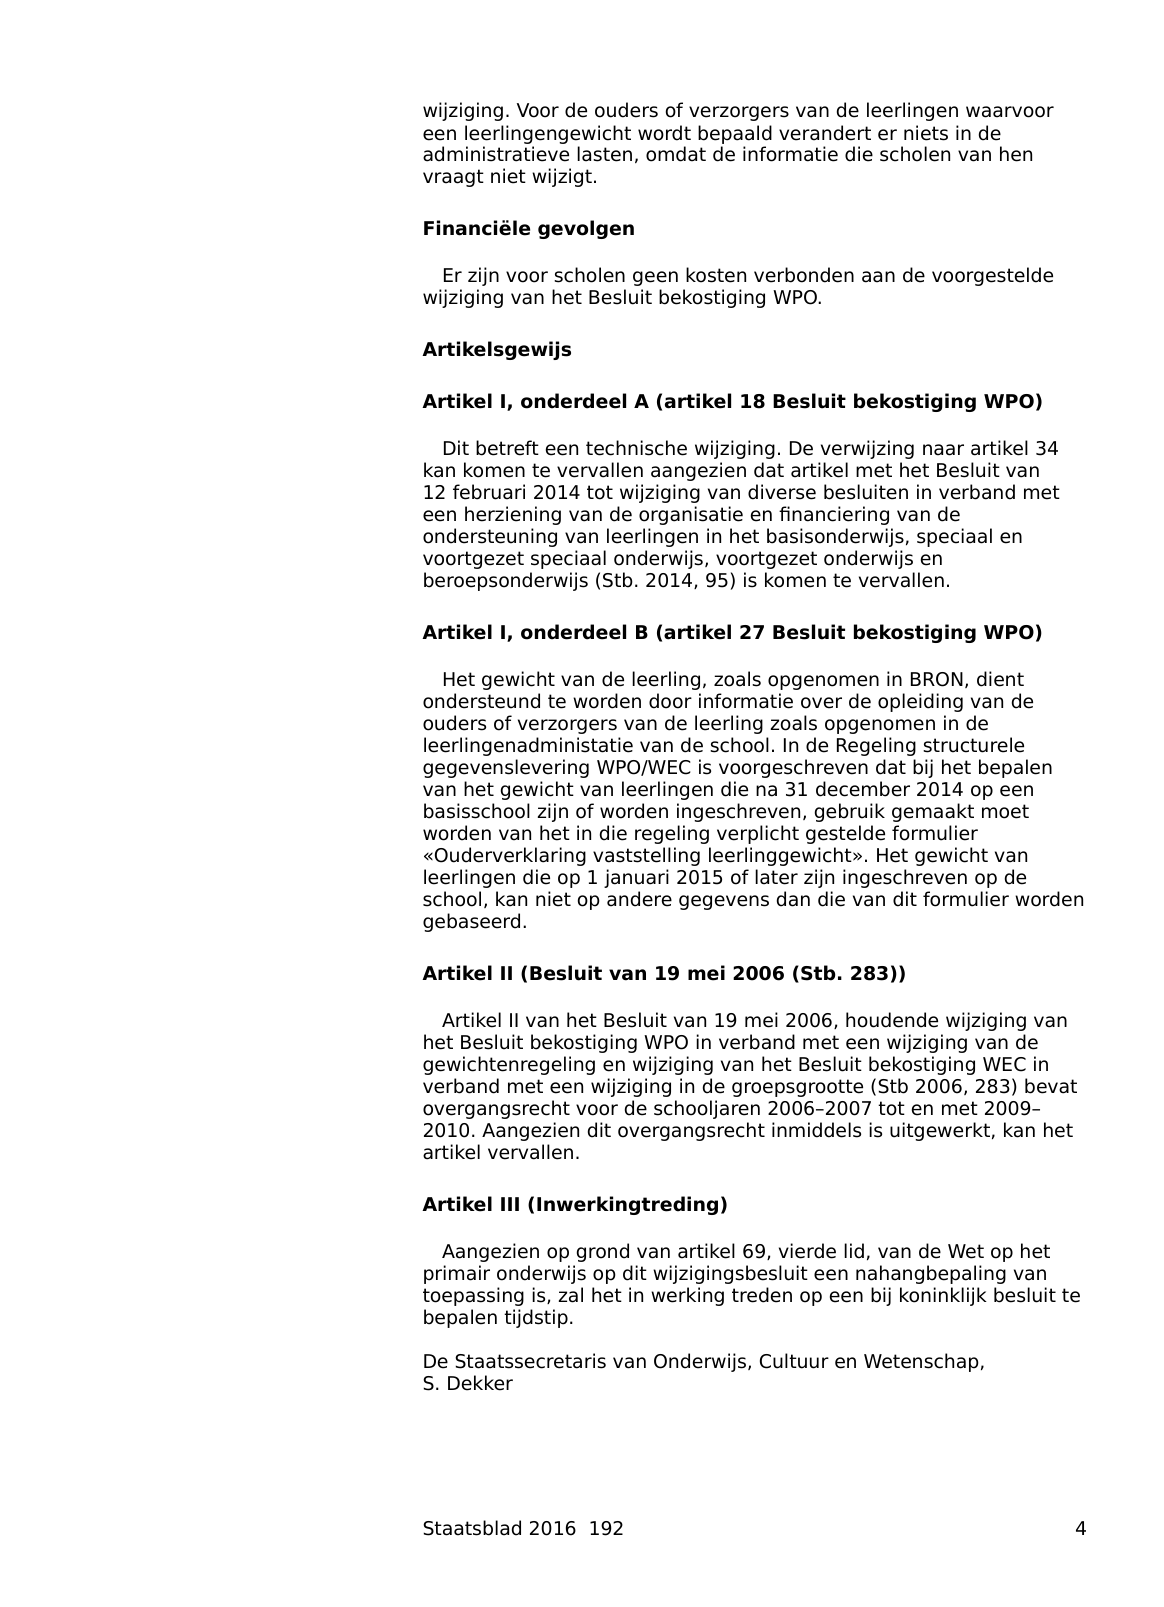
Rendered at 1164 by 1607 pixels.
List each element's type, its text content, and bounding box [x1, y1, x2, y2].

text Aangezien op grond van artikel 69, vierde lid, van de Wet op het primair onderwijs op dit wijzigingsbesluit een nahangbepaling van toepassing is, zal het in werking treden op een bij koninklijk besluit te bepalen tijdstip. [422, 1241, 1087, 1328]
subtitle Artikelsgewijs [422, 339, 1087, 361]
subtitle Artikel I, onderdeel A (artikel 18 Besluit bekostiging WPO) [422, 391, 1087, 413]
subtitle Artikel III (Inwerkingtreding) [422, 1194, 1087, 1216]
text Er zijn voor scholen geen kosten verbonden aan de voorgestelde wijziging van het Besluit bekostiging WPO. [422, 265, 1087, 309]
text De Staatssecretaris van Onderwijs, Cultuur en Wetenschap, S. Dekker [422, 1351, 1087, 1395]
text wijziging. Voor de ouders of verzorgers van de leerlingen waarvoor een leerlingengewicht wordt bepaald verandert er niets in de administratieve lasten, omdat de informatie die scholen van hen vraagt niet wijzigt. [422, 100, 1087, 188]
text Dit betreft een technische wijziging. De verwijzing naar artikel 34 kan komen te vervallen aangezien dat artikel met het Besluit van 12 februari 2014 tot wijziging van diverse besluiten in verband met een herziening van de organisatie en financiering van de ondersteuning van leerlingen in het basisonderwijs, speciaal en voortgezet speciaal onderwijs, voortgezet onderwijs en beroepsonderwijs (Stb. 2014, 95) is komen te vervallen. [422, 438, 1087, 592]
text Het gewicht van de leerling, zoals opgenomen in BRON, dient ondersteund te worden door informatie over de opleiding van de ouders of verzorgers van de leerling zoals opgenomen in de leerlingenadministatie van de school. In de Regeling structurele gegevenslevering WPO/WEC is voorgeschreven dat bij het bepalen van het gewicht van leerlingen die na 31 december 2014 op een basisschool zijn of worden ingeschreven, gebruik gemaakt moet worden van het in die regeling verplicht gestelde formulier «Ouderverklaring vaststelling leerlinggewicht». Het gewicht van leerlingen die op 1 januari 2015 of later zijn ingeschreven op de school, kan niet op andere gegevens dan die van dit formulier worden gebaseerd. [422, 669, 1087, 933]
subtitle Financiële gevolgen [422, 218, 1087, 240]
subtitle Artikel II (Besluit van 19 mei 2006 (Stb. 283)) [422, 963, 1087, 985]
subtitle Artikel I, onderdeel B (artikel 27 Besluit bekostiging WPO) [422, 622, 1087, 644]
text Artikel II van het Besluit van 19 mei 2006, houdende wijziging van het Besluit bekostiging WPO in verband met een wijziging van de gewichtenregeling en wijziging van het Besluit bekostiging WEC in verband met een wijziging in de groepsgrootte (Stb 2006, 283) bevat overgangsrecht voor de schooljaren 2006–2007 tot en met 2009–2010. Aangezien dit overgangsrecht inmiddels is uitgewerkt, kan het artikel vervallen. [422, 1010, 1087, 1164]
